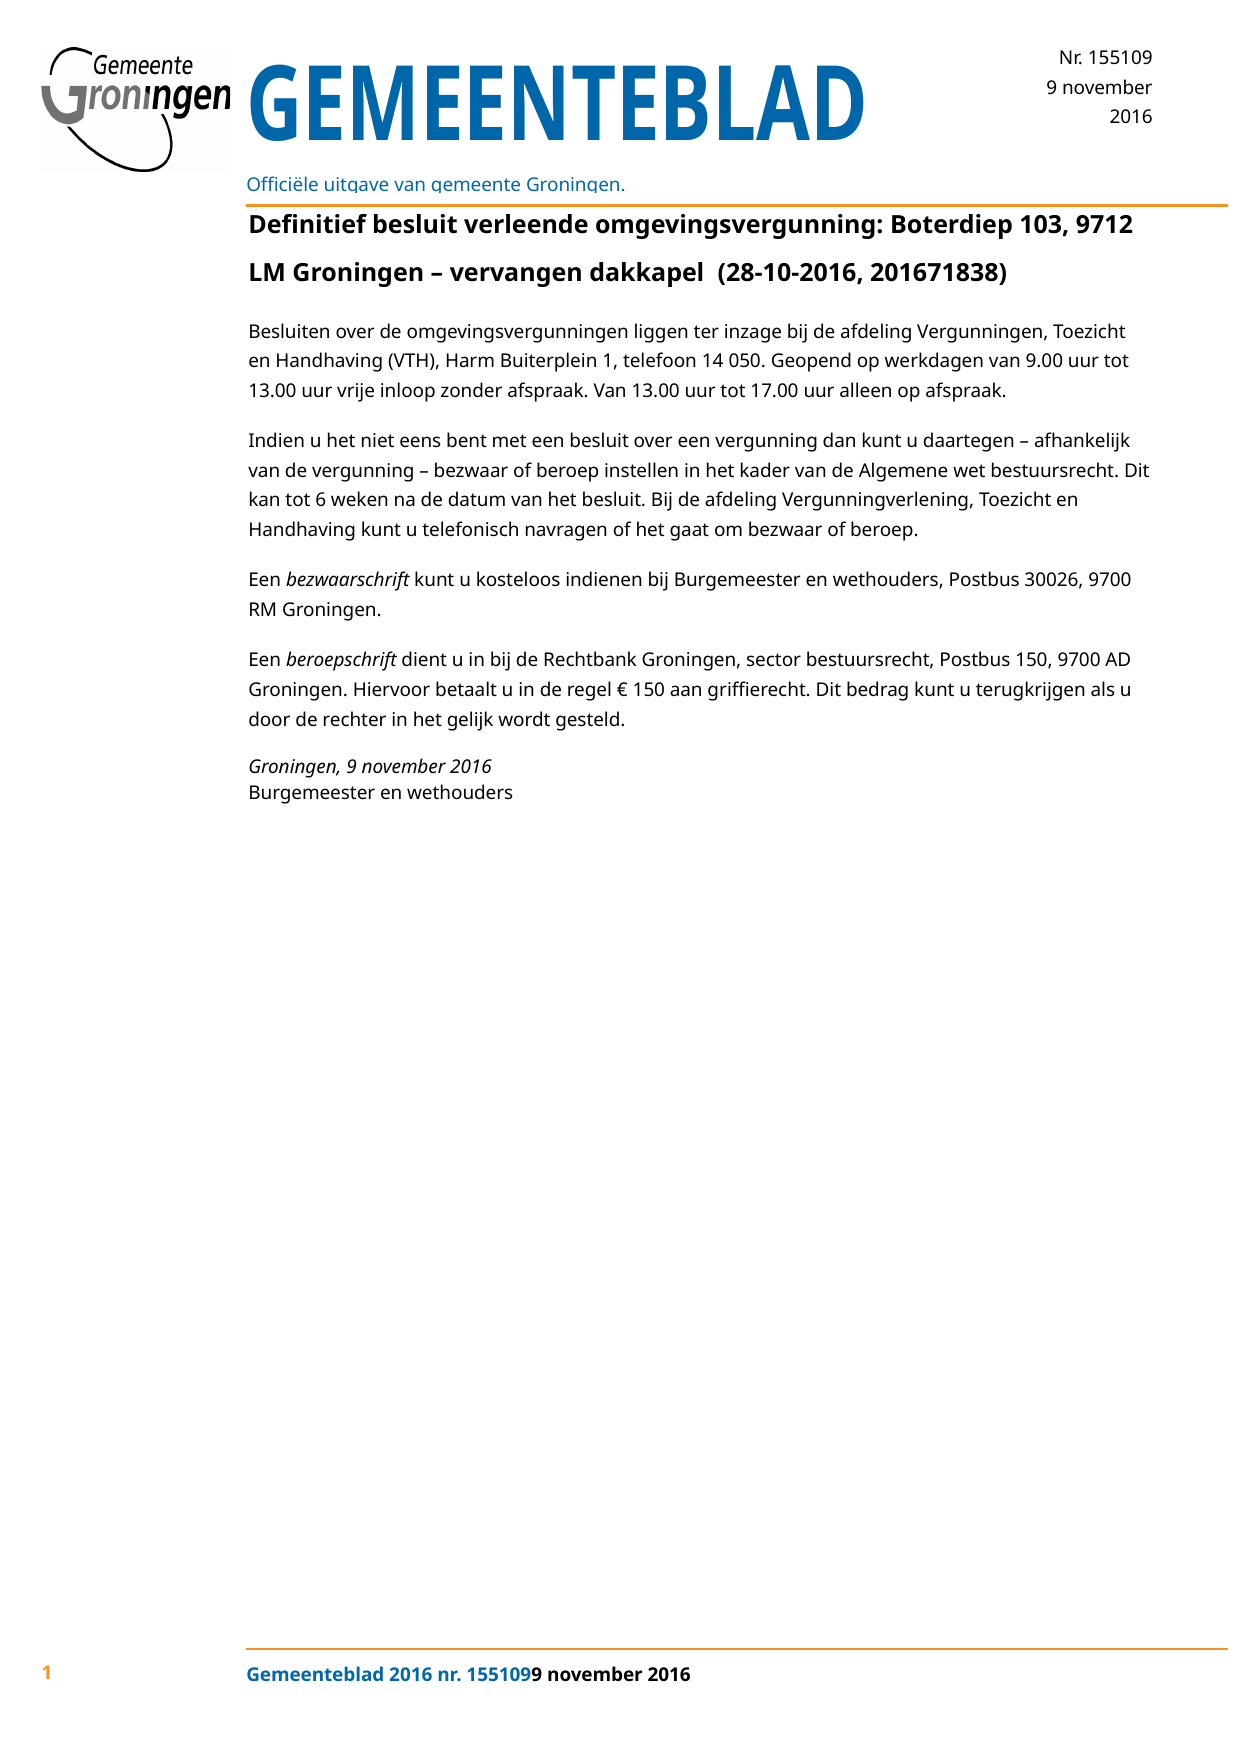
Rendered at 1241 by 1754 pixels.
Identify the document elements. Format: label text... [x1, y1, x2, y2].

text Een bezwaarschrift kunt u kosteloos indienen bij Burgemeester en wethouders, Postbus 30026, 9700 RM Groningen. [248, 567, 1152, 622]
text Een beroepschrift dient u in bij de Rechtbank Groningen, sector bestuursrecht, Postbus 150, 9700 AD Groningen. Hiervoor betaalt u in de regel € 150 aan griffierecht. Dit bedrag kunt u terugkrijgen als u door de rechter in het gelijk wordt gesteld. [248, 647, 1152, 732]
text Indien u het niet eens bent met een besluit over een vergunning dan kunt u daartegen – afhankelijk van de vergunning – bezwaar of beroep instellen in het kader van de Algemene wet bestuursrecht. Dit kan tot 6 weken na de datum van het besluit. Bij de afdeling Vergunningverlening, Toezicht en Handhaving kunt u telefonisch navragen of het gaat om bezwaar of beroep. [248, 427, 1152, 542]
text Besluiten over de omgevingsvergunningen liggen ter inzage bij de afdeling Vergunningen, Toezicht en Handhaving (VTH), Harm Buiterplein 1, telefoon 14 050. Geopend op werkdagen van 9.00 uur tot 13.00 uur vrije inloop zonder afspraak. Van 13.00 uur tot 17.00 uur alleen op afspraak. [248, 318, 1152, 403]
text Definitief besluit verleende omgevingsvergunning: Boterdiep 103, 9712 LM Groningen – vervangen dakkapel (28-10-2016, 201671838) [248, 207, 1152, 288]
text Burgemeester en wethouders [248, 779, 1152, 805]
text Groningen, 9 november 2016 [248, 754, 1152, 779]
picture [41, 47, 231, 172]
